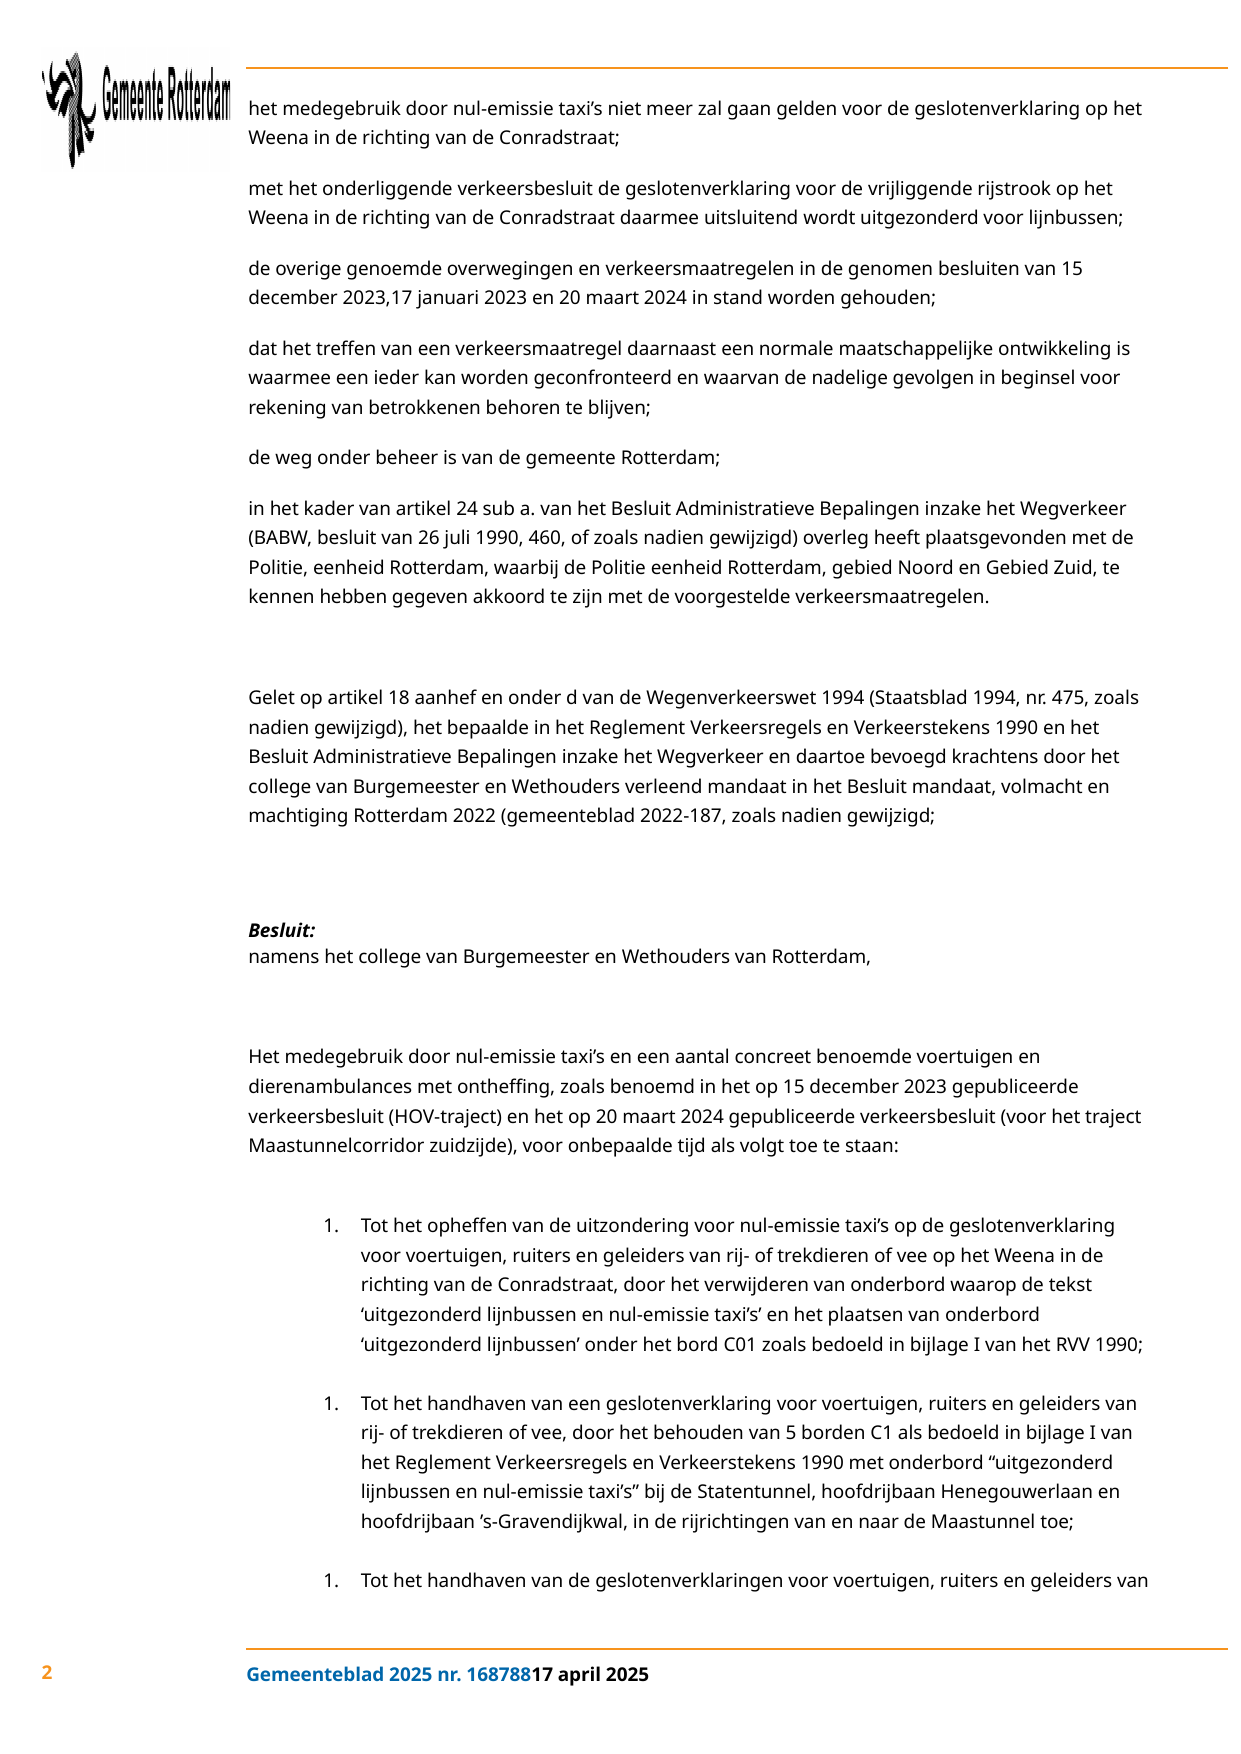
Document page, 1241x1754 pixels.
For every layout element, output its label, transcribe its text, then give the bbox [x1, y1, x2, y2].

text met het onderliggende verkeersbesluit de geslotenverklaring voor de vrijliggende rijstrook op het Weena in de richting van de Conradstraat daarmee uitsluitend wordt uitgezonderd voor lijnbussen; [248, 175, 1152, 230]
text de overige genoemde overwegingen en verkeersmaatregelen in de genomen besluiten van 15 december 2023,17 januari 2023 en 20 maart 2024 in stand worden gehouden; [248, 255, 1152, 310]
text dat het treffen van een verkeersmaatregel daarnaast een normale maatschappelijke ontwikkeling is waarmee een ieder kan worden geconfronteerd en waarvan de nadelige gevolgen in beginsel voor rekening van betrokkenen behoren te blijven; [248, 335, 1152, 420]
list Tot het opheffen van de uitzondering voor nul-emissie taxi’s op de geslotenverklaring voor voertuigen, ruiters en geleiders van rij- of trekdieren of vee op het Weena in de richting van de Conradstraat, door het verwijderen van onderbord waarop de tekst ‘uitgezonderd lijnbussen en nul-emissie taxi’s’ en het plaatsen van onderbord ‘uitgezonderd lijnbussen’ onder het bord C01 zoals bedoeld in bijlage I van het RVV 1990; [323, 1212, 1152, 1356]
text Gelet op artikel 18 aanhef en onder d van de Wegenverkeerswet 1994 (Staatsblad 1994, nr. 475, zoals nadien gewijzigd), het bepaalde in het Reglement Verkeersregels en Verkeerstekens 1990 en het Besluit Administratieve Bepalingen inzake het Wegverkeer en daartoe bevoegd krachtens door het college van Burgemeester en Wethouders verleend mandaat in het Besluit mandaat, volmacht en machtiging Rotterdam 2022 (gemeenteblad 2022-187, zoals nadien gewijzigd; [248, 684, 1152, 828]
text het medegebruik door nul-emissie taxi’s niet meer zal gaan gelden voor de geslotenverklaring op het Weena in de richting van de Conradstraat; [248, 95, 1152, 150]
text in het kader van artikel 24 sub a. van het Besluit Administratieve Bepalingen inzake het Wegverkeer (BABW, besluit van 26 juli 1990, 460, of zoals nadien gewijzigd) overleg heeft plaatsgevonden met de Politie, eenheid Rotterdam, waarbij de Politie eenheid Rotterdam, gebied Noord en Gebied Zuid, te kennen hebben gegeven akkoord te zijn met de voorgestelde verkeersmaatregelen. [248, 495, 1152, 609]
text Het medegebruik door nul-emissie taxi’s en een aantal concreet benoemde voertuigen en dierenambulances met ontheffing, zoals benoemd in het op 15 december 2023 gepubliceerde verkeersbesluit (HOV-traject) en het op 20 maart 2024 gepubliceerde verkeersbesluit (voor het traject Maastunnelcorridor zuidzijde), voor onbepaalde tijd als volgt toe te staan: [248, 1044, 1152, 1158]
list Tot het handhaven van de geslotenverklaringen voor voertuigen, ruiters en geleiders van [323, 1567, 1152, 1593]
text de weg onder beheer is van de gemeente Rotterdam; [248, 444, 1152, 470]
text namens het college van Burgemeester en Wethouders van Rotterdam, [248, 943, 1152, 968]
picture [41, 47, 231, 172]
list Tot het handhaven van een geslotenverklaring voor voertuigen, ruiters en geleiders van rij- of trekdieren of vee, door het behouden van 5 borden C1 als bedoeld in bijlage I van het Reglement Verkeersregels en Verkeerstekens 1990 met onderbord “uitgezonderd lijnbussen en nul-emissie taxi’s” bij de Statentunnel, hoofdrijbaan Henegouwerlaan en hoofdrijbaan ’s-Gravendijkwal, in de rijrichtingen van en naar de Maastunnel toe; [323, 1390, 1152, 1534]
text Besluit: [248, 917, 1152, 943]
